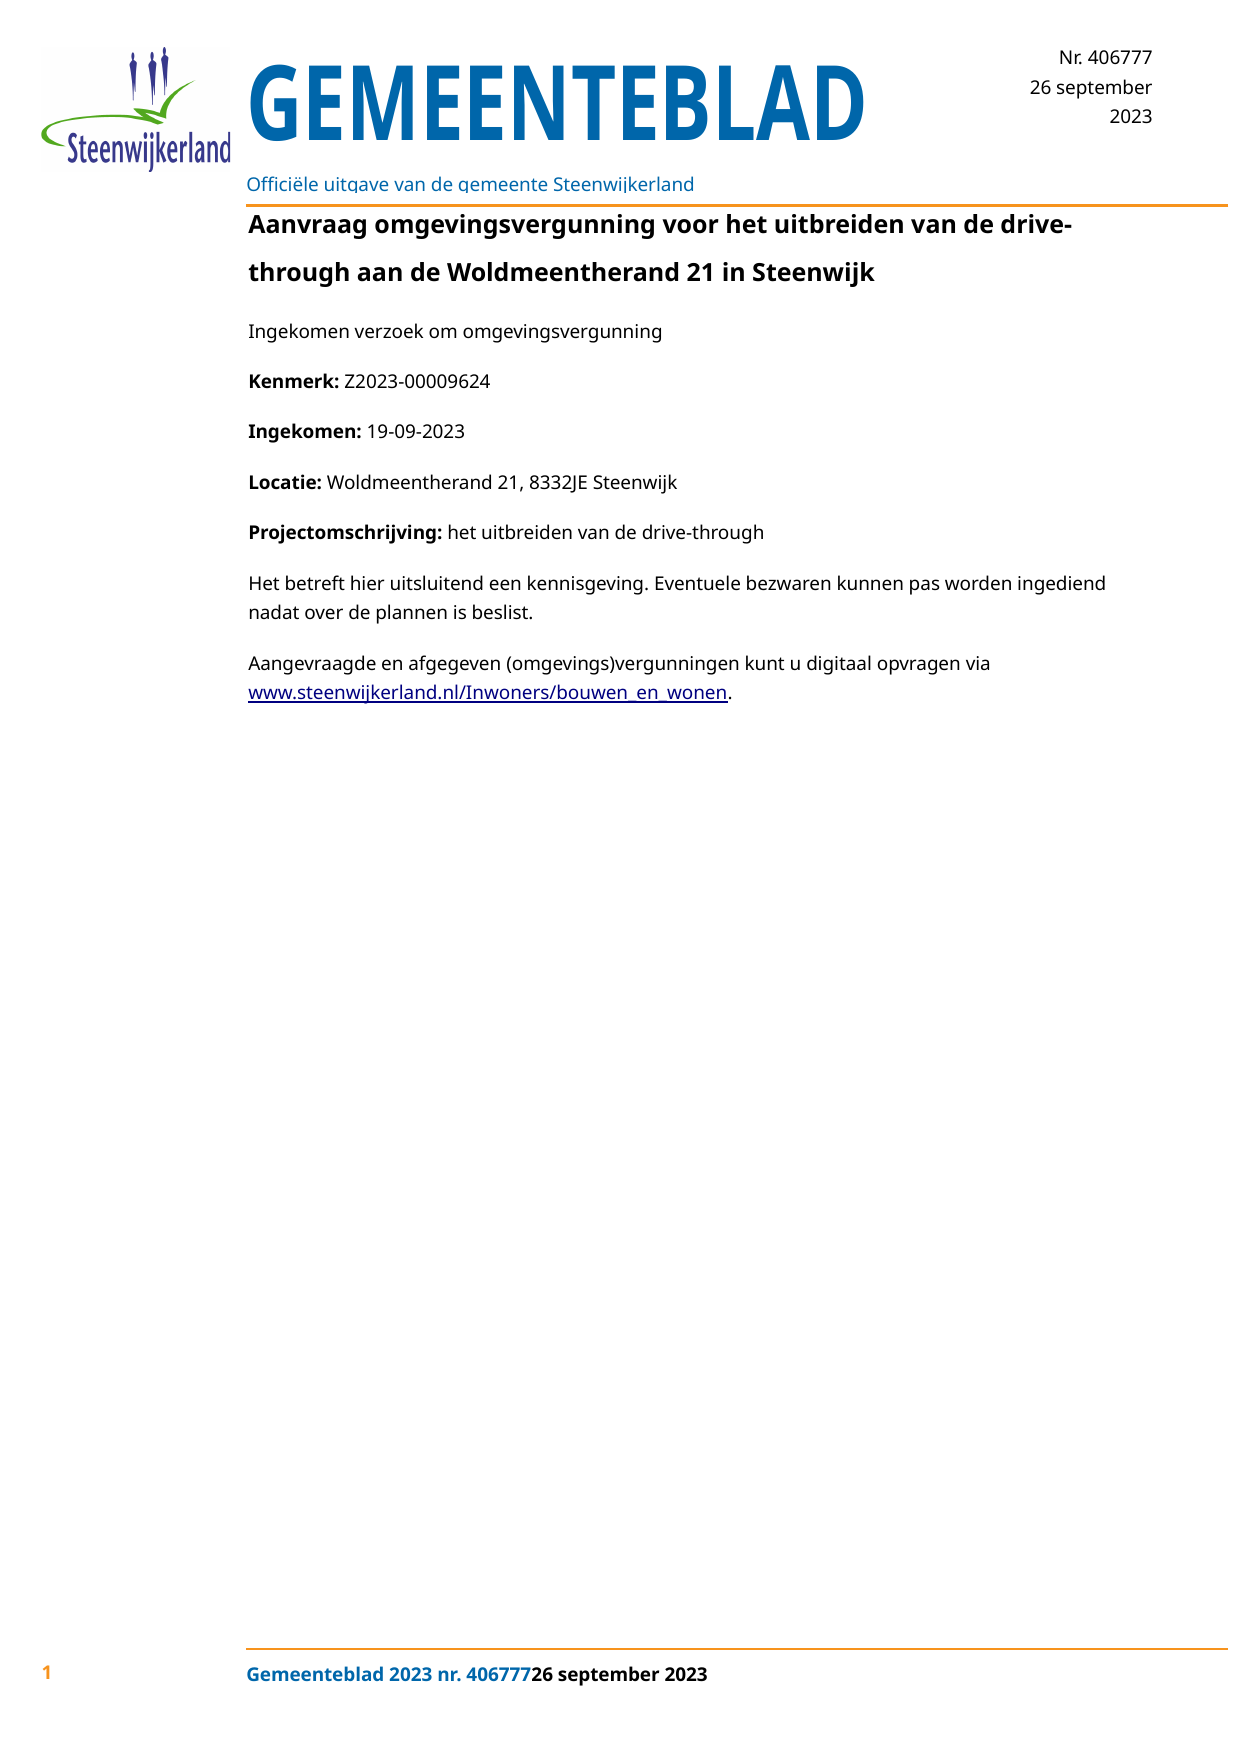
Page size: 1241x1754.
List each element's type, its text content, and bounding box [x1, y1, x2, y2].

text Locatie: Woldmeentherand 21, 8332JE Steenwijk [248, 469, 1152, 495]
text Kenmerk: Z2023-00009624 [248, 368, 1152, 394]
text Aanvraag omgevingsvergunning voor het uitbreiden van de drive-through aan de Woldmeentherand 21 in Steenwijk [248, 207, 1152, 288]
text Aangevraagde en afgegeven (omgevings)vergunningen kunt u digitaal opvragen via www.steenwijkerland.nl/Inwoners/bouwen_en_wonen. [248, 650, 1152, 705]
text Projectomschrijving: het uitbreiden van de drive-through [248, 519, 1152, 545]
text Ingekomen verzoek om omgevingsvergunning [248, 318, 1152, 344]
text Ingekomen: 19-09-2023 [248, 419, 1152, 444]
text Het betreft hier uitsluitend een kennisgeving. Eventuele bezwaren kunnen pas worden ingediend nadat over de plannen is beslist. [248, 570, 1152, 625]
picture [41, 47, 231, 172]
